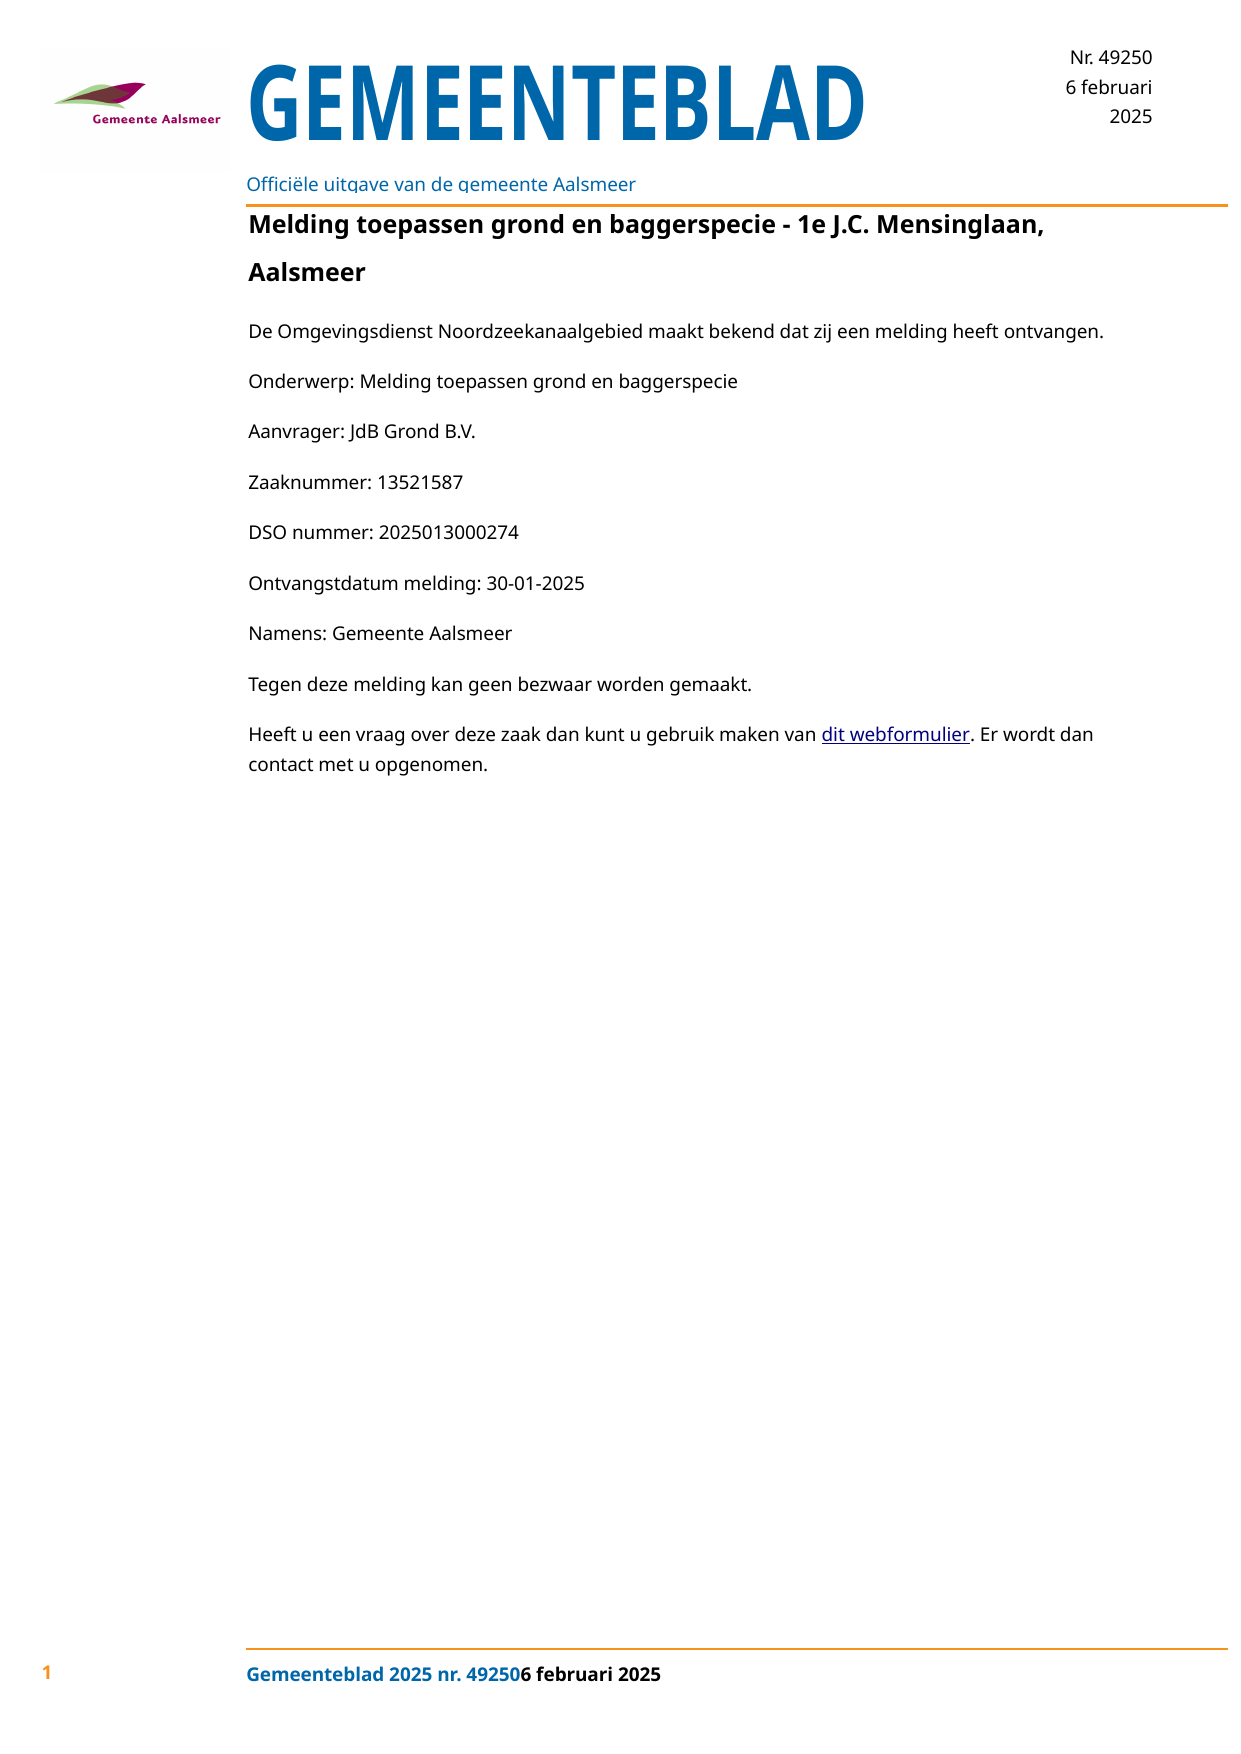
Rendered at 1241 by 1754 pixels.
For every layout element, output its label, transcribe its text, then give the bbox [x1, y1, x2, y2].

text Tegen deze melding kan geen bezwaar worden gemaakt. [248, 671, 1152, 697]
text Melding toepassen grond en baggerspecie - 1e J.C. Mensinglaan, Aalsmeer [248, 207, 1152, 288]
picture [41, 47, 231, 172]
text Ontvangstdatum melding: 30-01-2025 [248, 570, 1152, 596]
text Namens: Gemeente Aalsmeer [248, 620, 1152, 646]
text Onderwerp: Melding toepassen grond en baggerspecie [248, 368, 1152, 394]
text Zaaknummer: 13521587 [248, 469, 1152, 495]
text DSO nummer: 2025013000274 [248, 519, 1152, 545]
text Aanvrager: JdB Grond B.V. [248, 419, 1152, 444]
text Heeft u een vraag over deze zaak dan kunt u gebruik maken van dit webformulier. Er wordt dan contact met u opgenomen. [248, 721, 1152, 777]
text De Omgevingsdienst Noordzeekanaalgebied maakt bekend dat zij een melding heeft ontvangen. [248, 318, 1152, 344]
